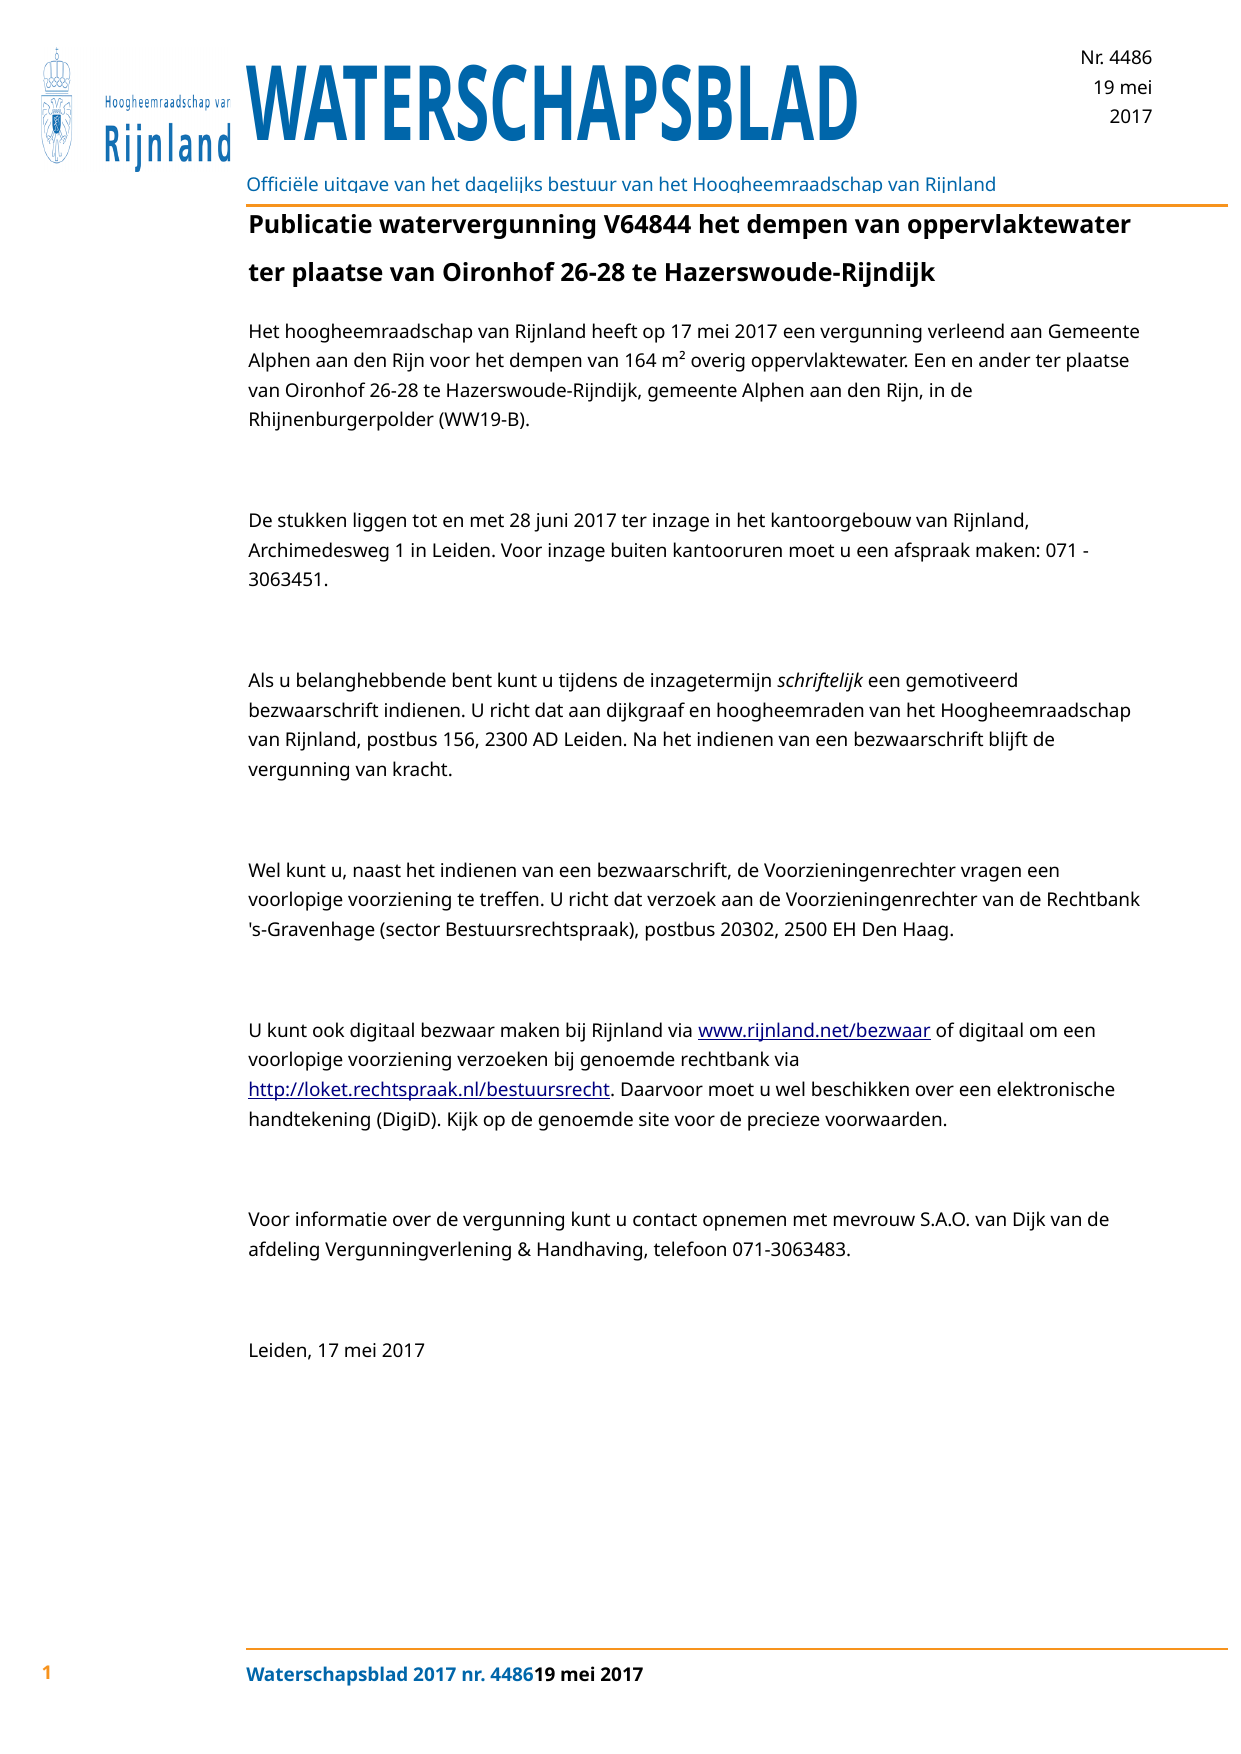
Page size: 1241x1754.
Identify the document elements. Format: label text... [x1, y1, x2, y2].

text Publicatie watervergunning V64844 het dempen van oppervlaktewater ter plaatse van Oironhof 26-28 te Hazerswoude-Rijndijk [248, 207, 1152, 288]
text Leiden, 17 mei 2017 [248, 1337, 1152, 1363]
text Voor informatie over de vergunning kunt u contact opnemen met mevrouw S.A.O. van Dijk van de afdeling Vergunningverlening & Handhaving, telefoon 071-3063483. [248, 1207, 1152, 1262]
text De stukken liggen tot en met 28 juni 2017 ter inzage in het kantoorgebouw van Rijnland, Archimedesweg 1 in Leiden. Voor inzage buiten kantooruren moet u een afspraak maken: 071 - 3063451. [248, 507, 1152, 592]
text Als u belanghebbende bent kunt u tijdens de inzagetermijn schriftelijk een gemotiveerd bezwaarschrift indienen. U richt dat aan dijkgraaf en hoogheemraden van het Hoogheemraadschap van Rijnland, postbus 156, 2300 AD Leiden. Na het indienen van een bezwaarschrift blijft de vergunning van kracht. [248, 667, 1152, 782]
text Het hoogheemraadschap van Rijnland heeft op 17 mei 2017 een vergunning verleend aan Gemeente Alphen aan den Rijn voor het dempen van 164 m² overig oppervlaktewater. Een en ander ter plaatse van Oironhof 26-28 te Hazerswoude-Rijndijk, gemeente Alphen aan den Rijn, in de Rhijnenburgerpolder (WW19-B). [248, 318, 1152, 432]
text Wel kunt u, naast het indienen van een bezwaarschrift, de Voorzieningenrechter vragen een voorlopige voorziening te treffen. U richt dat verzoek aan de Voorzieningenrechter van de Rechtbank 's-Gravenhage (sector Bestuursrechtspraak), postbus 20302, 2500 EH Den Haag. [248, 857, 1152, 942]
text U kunt ook digitaal bezwaar maken bij Rijnland via www.rijnland.net/bezwaar of digitaal om een voorlopige voorziening verzoeken bij genoemde rechtbank via http://loket.rechtspraak.nl/bestuursrecht. Daarvoor moet u wel beschikken over een elektronische handtekening (DigiD). Kijk op de genoemde site voor de precieze voorwaarden. [248, 1017, 1152, 1132]
picture [41, 47, 231, 172]
